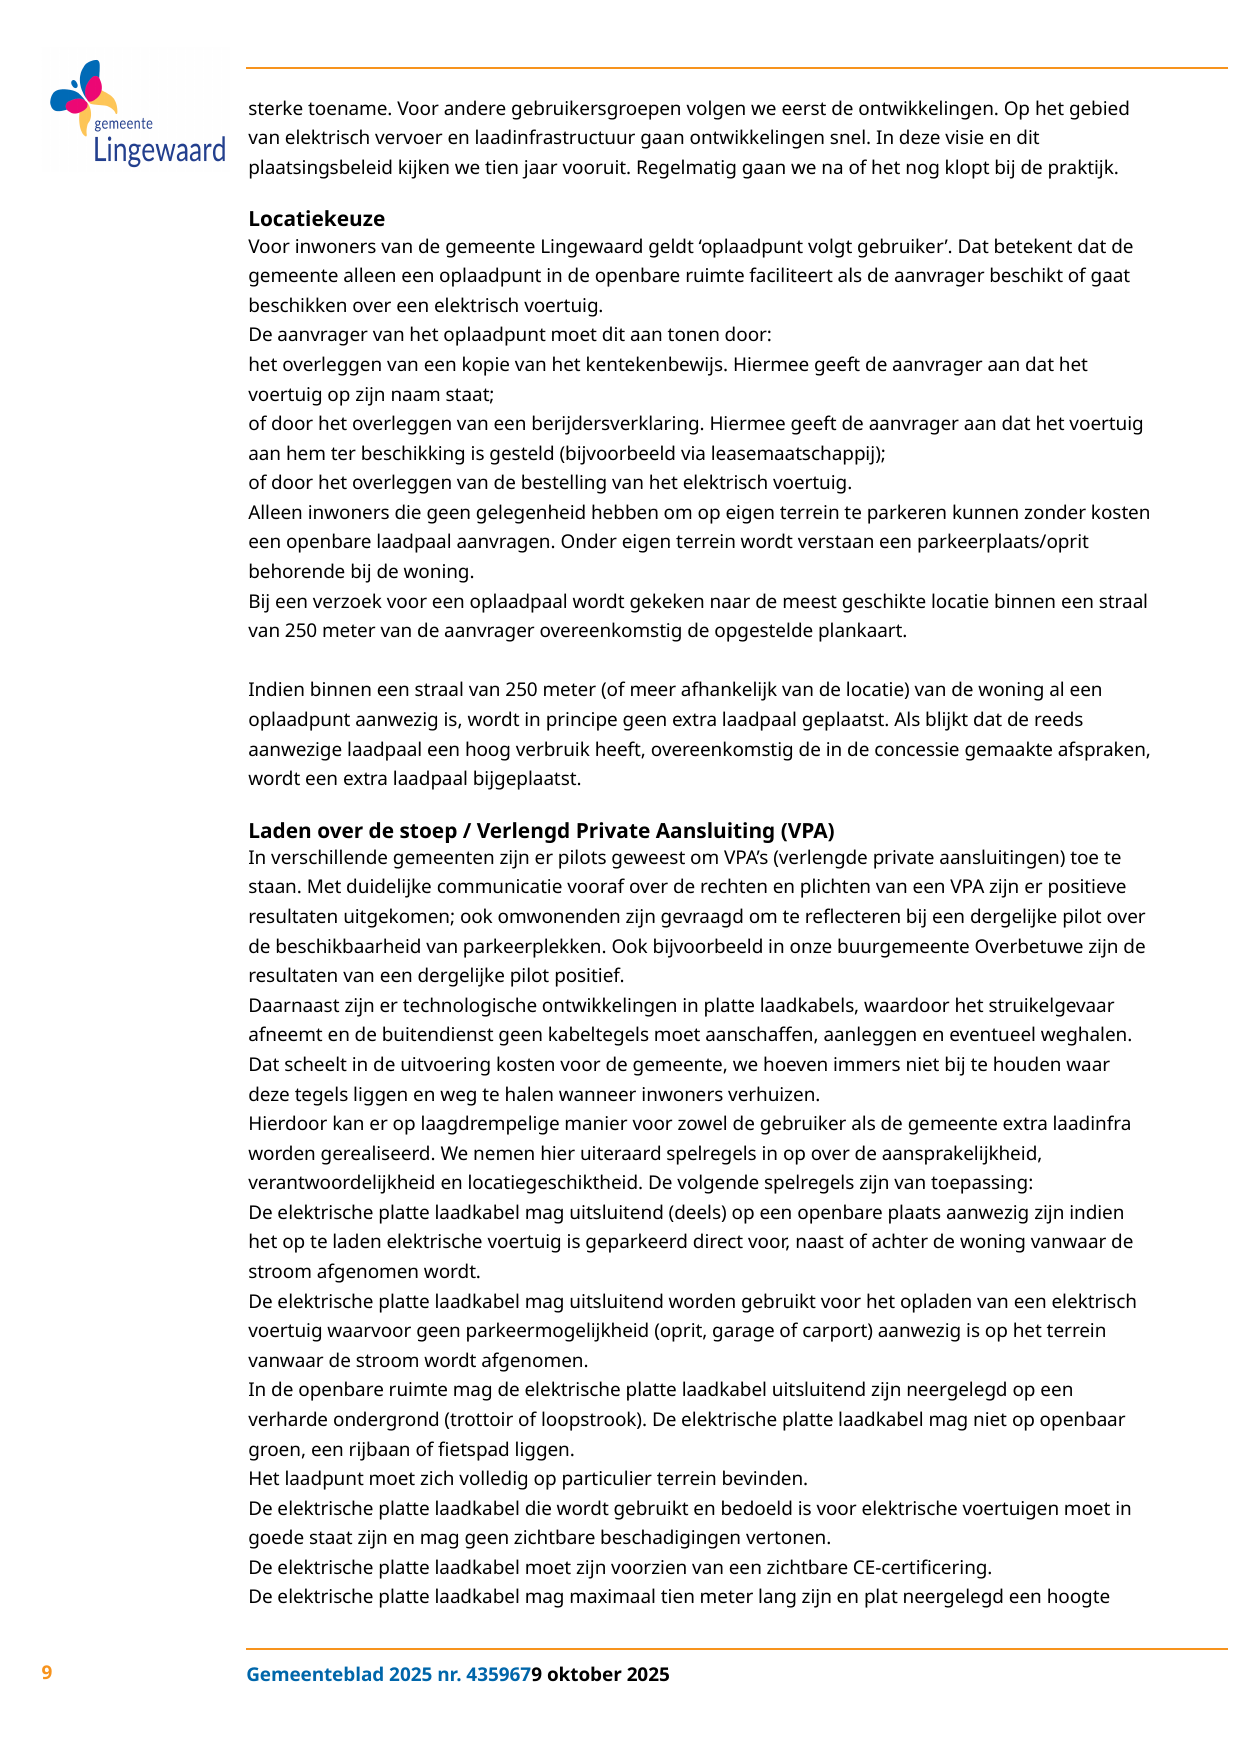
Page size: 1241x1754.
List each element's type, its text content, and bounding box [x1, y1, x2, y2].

text Hierdoor kan er op laagdrempelige manier voor zowel de gebruiker als de gemeente extra laadinfra worden gerealiseerd. We nemen hier uiteraard spelregels in op over de aansprakelijkheid, verantwoordelijkheid en locatiegeschiktheid. De volgende spelregels zijn van toepassing: [248, 1110, 1152, 1195]
text Laden over de stoep / Verlengd Private Aansluiting (VPA) [248, 816, 1152, 844]
text Indien binnen een straal van 250 meter (of meer afhankelijk van de locatie) van de woning al een oplaadpunt aanwezig is, wordt in principe geen extra laadpaal geplaatst. Als blijkt dat de reeds aanwezige laadpaal een hoog verbruik heeft, overeenkomstig de in de concessie gemaakte afspraken, wordt een extra laadpaal bijgeplaatst. [248, 677, 1152, 791]
text Het laadpunt moet zich volledig op particulier terrein bevinden. [248, 1465, 1152, 1491]
picture [41, 47, 231, 172]
text of door het overleggen van de bestelling van het elektrisch voertuig. [248, 469, 1152, 495]
text Alleen inwoners die geen gelegenheid hebben om op eigen terrein te parkeren kunnen zonder kosten een openbare laadpaal aanvragen. Onder eigen terrein wordt verstaan een parkeerplaats/oprit behorende bij de woning. [248, 499, 1152, 584]
text Bij een verzoek voor een oplaadpaal wordt gekeken naar de meest geschikte locatie binnen een straal van 250 meter van de aanvrager overeenkomstig de opgestelde plankaart. [248, 588, 1152, 643]
text De elektrische platte laadkabel mag maximaal tien meter lang zijn en plat neergelegd een hoogte [248, 1584, 1152, 1609]
text Daarnaast zijn er technologische ontwikkelingen in platte laadkabels, waardoor het struikelgevaar afneemt en de buitendienst geen kabeltegels moet aanschaffen, aanleggen en eventueel weghalen. Dat scheelt in de uitvoering kosten voor de gemeente, we hoeven immers niet bij te houden waar deze tegels liggen en weg te halen wanneer inwoners verhuizen. [248, 992, 1152, 1107]
text In de openbare ruimte mag de elektrische platte laadkabel uitsluitend zijn neergelegd op een verharde ondergrond (trottoir of loopstrook). De elektrische platte laadkabel mag niet op openbaar groen, een rijbaan of fietspad liggen. [248, 1377, 1152, 1462]
text De elektrische platte laadkabel moet zijn voorzien van een zichtbare CE-certificering. [248, 1554, 1152, 1580]
text In verschillende gemeenten zijn er pilots geweest om VPA’s (verlengde private aansluitingen) toe te staan. Met duidelijke communicatie vooraf over de rechten en plichten van een VPA zijn er positieve resultaten uitgekomen; ook omwonenden zijn gevraagd om te reflecteren bij een dergelijke pilot over de beschikbaarheid van parkeerplekken. Ook bijvoorbeeld in onze buurgemeente Overbetuwe zijn de resultaten van een dergelijke pilot positief. [248, 844, 1152, 988]
text het overleggen van een kopie van het kentekenbewijs. Hiermee geeft de aanvrager aan dat het voertuig op zijn naam staat; [248, 351, 1152, 406]
text De elektrische platte laadkabel mag uitsluitend worden gebruikt voor het opladen van een elektrisch voertuig waarvoor geen parkeermogelijkheid (oprit, garage of carport) aanwezig is op het terrein vanwaar de stroom wordt afgenomen. [248, 1288, 1152, 1373]
text sterke toename. Voor andere gebruikersgroepen volgen we eerst de ontwikkelingen. Op het gebied van elektrisch vervoer en laadinfrastructuur gaan ontwikkelingen snel. In deze visie en dit plaatsingsbeleid kijken we tien jaar vooruit. Regelmatig gaan we na of het nog klopt bij de praktijk. [248, 95, 1152, 180]
text De aanvrager van het oplaadpunt moet dit aan tonen door: [248, 322, 1152, 347]
text of door het overleggen van een berijdersverklaring. Hiermee geeft de aanvrager aan dat het voertuig aan hem ter beschikking is gesteld (bijvoorbeeld via leasemaatschappij); [248, 410, 1152, 466]
text Voor inwoners van de gemeente Lingewaard geldt ‘oplaadpunt volgt gebruiker’. Dat betekent dat de gemeente alleen een oplaadpunt in de openbare ruimte faciliteert als de aanvrager beschikt of gaat beschikken over een elektrisch voertuig. [248, 233, 1152, 318]
text De elektrische platte laadkabel mag uitsluitend (deels) op een openbare plaats aanwezig zijn indien het op te laden elektrische voertuig is geparkeerd direct voor, naast of achter de woning vanwaar de stroom afgenomen wordt. [248, 1199, 1152, 1284]
text De elektrische platte laadkabel die wordt gebruikt en bedoeld is voor elektrische voertuigen moet in goede staat zijn en mag geen zichtbare beschadigingen vertonen. [248, 1495, 1152, 1550]
text Locatiekeuze [248, 204, 1152, 233]
